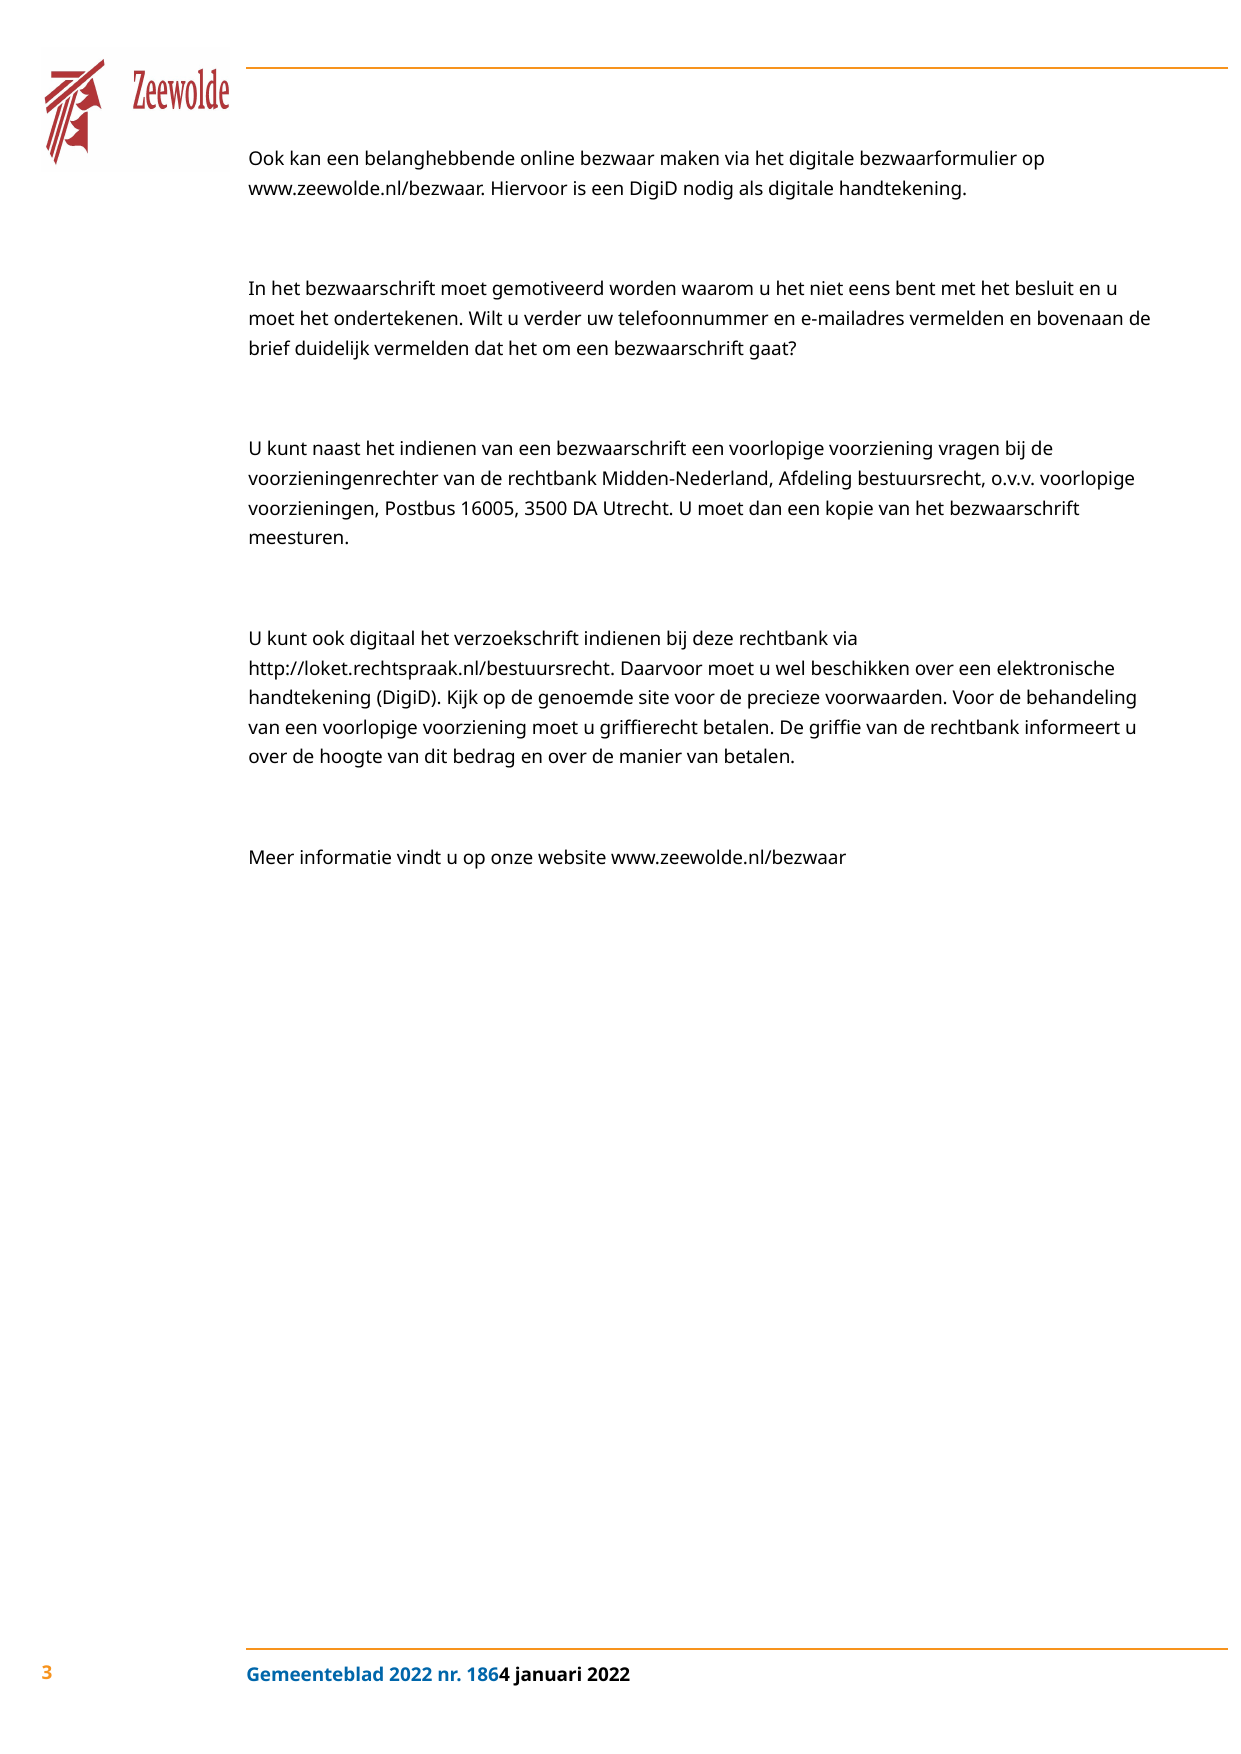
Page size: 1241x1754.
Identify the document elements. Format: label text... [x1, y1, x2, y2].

text U kunt naast het indienen van een bezwaarschrift een voorlopige voorziening vragen bij de voorzieningenrechter van de rechtbank Midden-Nederland, Afdeling bestuursrecht, o.v.v. voorlopige voorzieningen, Postbus 16005, 3500 DA Utrecht. U moet dan een kopie van het bezwaarschrift meesturen. [248, 436, 1152, 550]
text In het bezwaarschrift moet gemotiveerd worden waarom u het niet eens bent met het besluit en u moet het ondertekenen. Wilt u verder uw telefoonnummer en e-mailadres vermelden en bovenaan de brief duidelijk vermelden dat het om een bezwaarschrift gaat? [248, 276, 1152, 361]
picture [41, 47, 231, 172]
text Meer informatie vindt u op onze website www.zeewolde.nl/bezwaar [248, 844, 1152, 870]
text Ook kan een belanghebbende online bezwaar maken via het digitale bezwaarformulier op www.zeewolde.nl/bezwaar. Hiervoor is een DigiD nodig als digitale handtekening. [248, 145, 1152, 201]
text U kunt ook digitaal het verzoekschrift indienen bij deze rechtbank via http://loket.rechtspraak.nl/bestuursrecht. Daarvoor moet u wel beschikken over een elektronische handtekening (DigiD). Kijk op de genoemde site voor de precieze voorwaarden. Voor de behandeling van een voorlopige voorziening moet u griffierecht betalen. De griffie van de rechtbank informeert u over de hoogte van dit bedrag en over de manier van betalen. [248, 625, 1152, 769]
